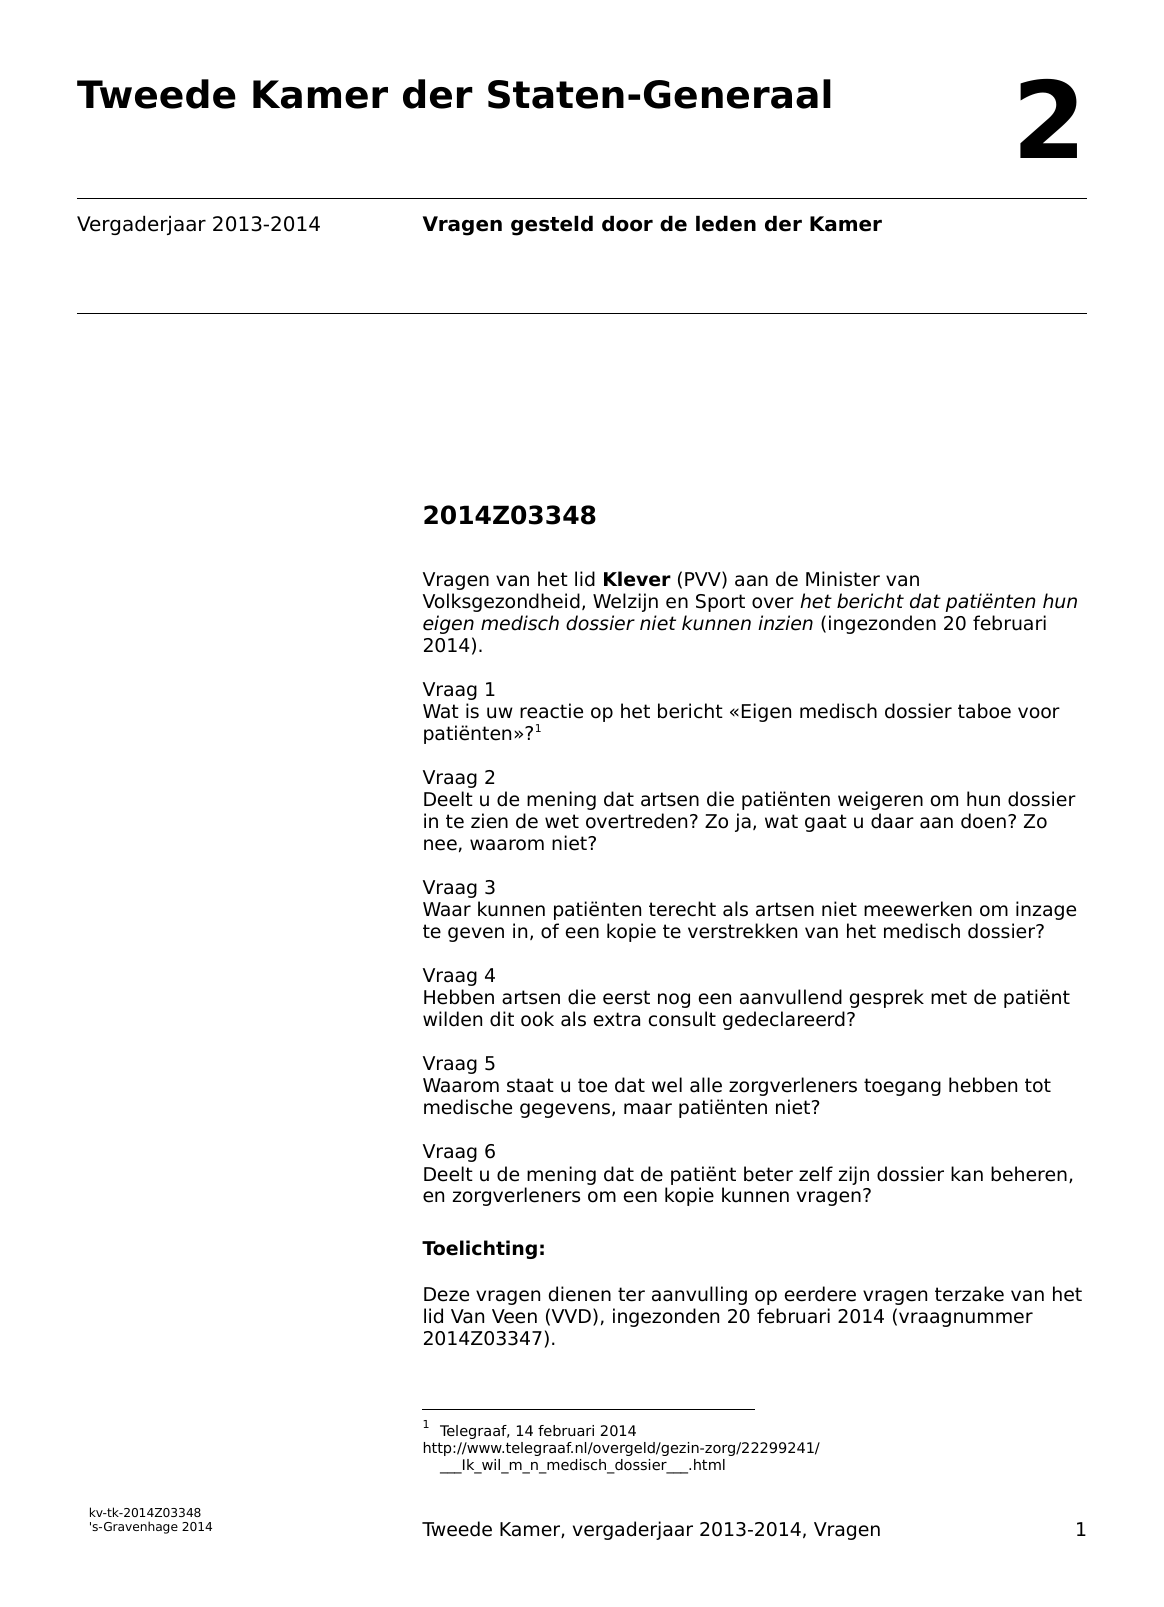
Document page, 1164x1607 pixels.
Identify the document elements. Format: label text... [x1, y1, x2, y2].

text Telegraaf, 14 februari 2014 [422, 1418, 1087, 1441]
table_cell Vragen gesteld door de leden der Kamer [422, 199, 1087, 313]
text Vragen van het lid Klever (PVV) aan de Minister van Volksgezondheid, Welzijn en Sport over het bericht dat patiënten hun eigen medisch dossier niet kunnen inzien (ingezonden 20 februari 2014). [422, 569, 1087, 657]
text Hebben artsen die eerst nog een aanvullend gesprek met de patiënt wilden dit ook als extra consult gedeclareerd? [422, 987, 1087, 1031]
text Vraag 1 [422, 679, 1087, 701]
table_header Tweede Kamer der Staten-Generaal [77, 59, 886, 198]
text Deze vragen dienen ter aanvulling op eerdere vragen terzake van het lid Van Veen (VVD), ingezonden 20 februari 2014 (vraagnummer 2014Z03347). [422, 1284, 1087, 1350]
text Vraag 5 [422, 1053, 1087, 1075]
table_cell Vergaderjaar 2013-2014 [77, 199, 422, 313]
text Waar kunnen patiënten terecht als artsen niet meewerken om inzage te geven in, of een kopie te verstrekken van het medisch dossier? [422, 899, 1087, 943]
text Vraag 2 [422, 767, 1087, 789]
text Wat is uw reactie op het bericht «Eigen medisch dossier taboe voor patiënten»? [422, 701, 1087, 745]
text Vraag 3 [422, 877, 1087, 899]
text http://www.telegraaf.nl/overgeld/gezin-zorg/22299241/___Ik_wil_m_n_medisch_dossier___.html [422, 1441, 1087, 1474]
text Vraag 4 [422, 965, 1087, 987]
text Deelt u de mening dat artsen die patiënten weigeren om hun dossier in te zien de wet overtreden? Zo ja, wat gaat u daar aan doen? Zo nee, waarom niet? [422, 789, 1087, 855]
text Waarom staat u toe dat wel alle zorgverleners toegang hebben tot medische gegevens, maar patiënten niet? [422, 1075, 1087, 1119]
subtitle Toelichting: [422, 1237, 1087, 1259]
text Deelt u de mening dat de patiënt beter zelf zijn dossier kan beheren, en zorgverleners om een kopie kunnen vragen? [422, 1163, 1087, 1207]
table_header 2 [886, 59, 1087, 198]
text 2014Z03348 [422, 501, 1087, 531]
text 's-Gravenhage 2014 [88, 1520, 323, 1534]
text kv-tk-2014Z03348 [88, 1506, 323, 1520]
text Vraag 6 [422, 1141, 1087, 1163]
